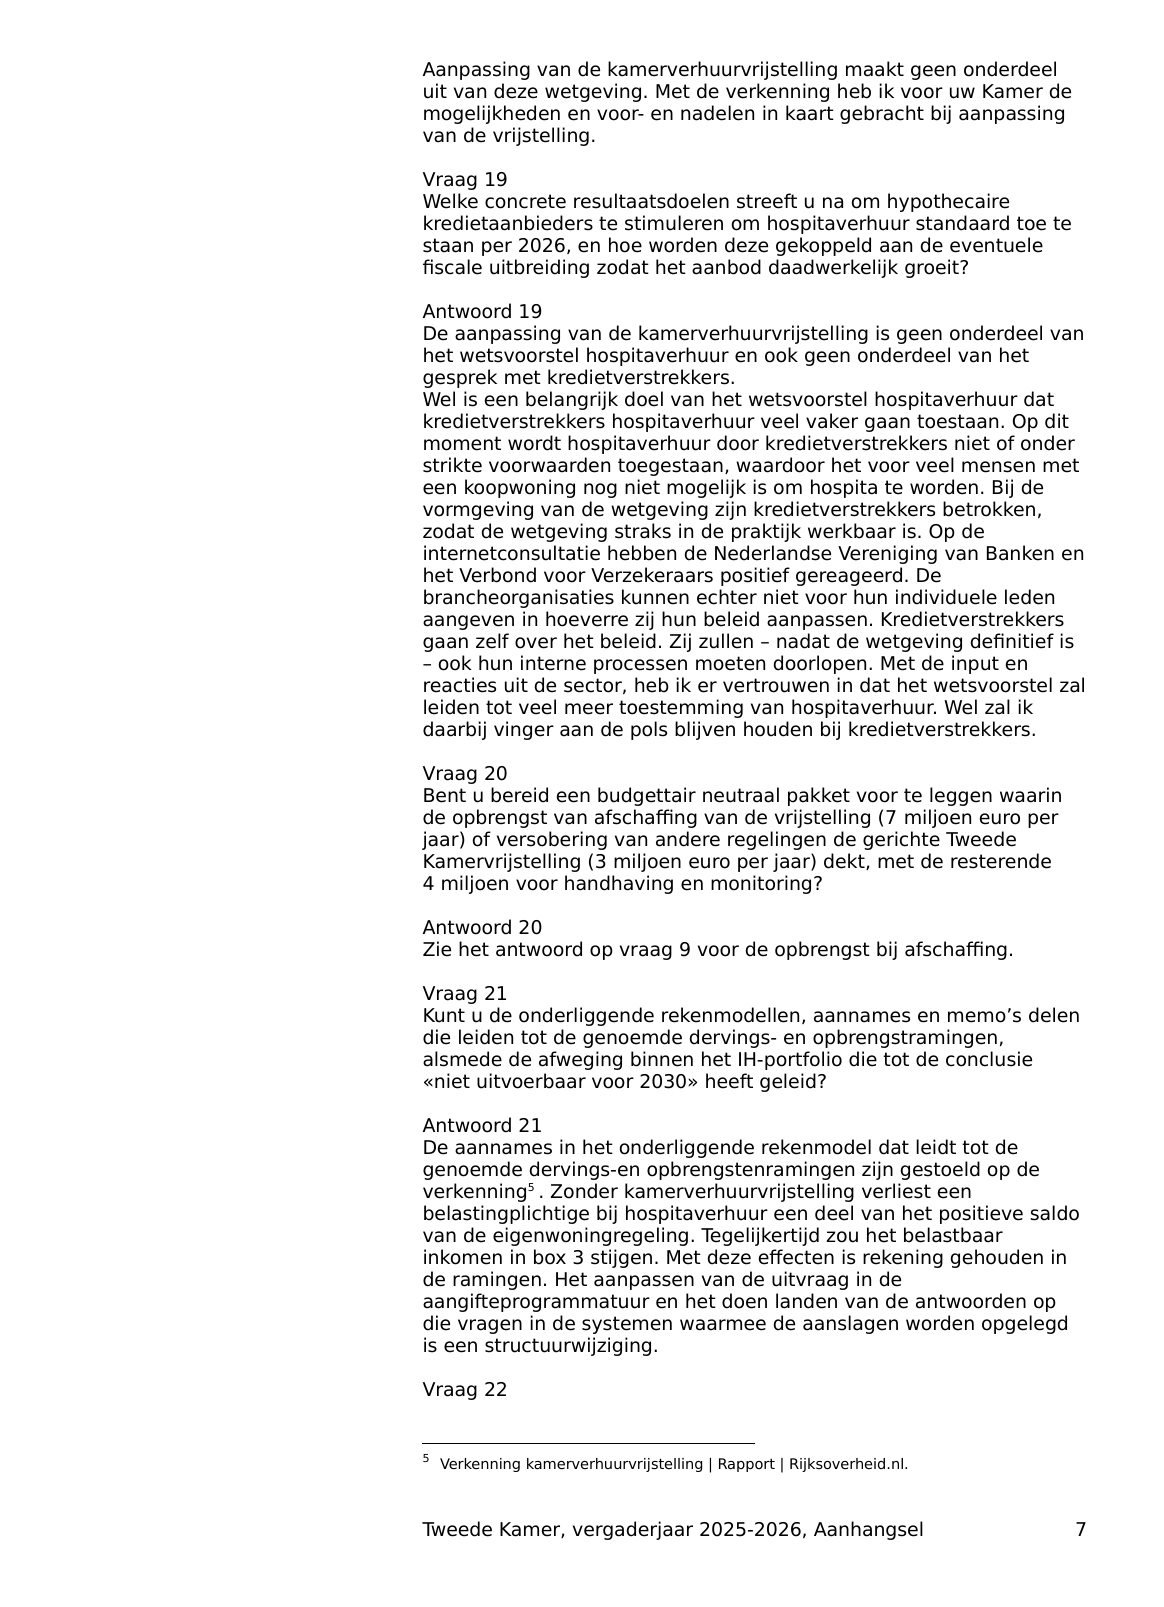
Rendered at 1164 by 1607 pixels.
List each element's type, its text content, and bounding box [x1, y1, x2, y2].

text Vraag 20 [422, 763, 1087, 785]
text Verkenning kamerverhuurvrijstelling | Rapport | Rijksoverheid.nl. [422, 1452, 1087, 1474]
text Vraag 21 [422, 983, 1087, 1005]
text Vraag 19 [422, 169, 1087, 191]
text Zie het antwoord op vraag 9 voor de opbrengst bij afschaffing. [422, 939, 1087, 961]
text Aanpassing van de kamerverhuurvrijstelling maakt geen onderdeel uit van deze wetgeving. Met de verkenning heb ik voor uw Kamer de mogelijkheden en voor- en nadelen in kaart gebracht bij aanpassing van de vrijstelling. [422, 59, 1087, 147]
text Kunt u de onderliggende rekenmodellen, aannames en memo’s delen die leiden tot de genoemde dervings- en opbrengstramingen, alsmede de afweging binnen het IH-portfolio die tot de conclusie «niet uitvoerbaar voor 2030» heeft geleid? [422, 1005, 1087, 1093]
text De aanpassing van de kamerverhuurvrijstelling is geen onderdeel van het wetsvoorstel hospitaverhuur en ook geen onderdeel van het gesprek met kredietverstrekkers. [422, 323, 1087, 389]
text Wel is een belangrijk doel van het wetsvoorstel hospitaverhuur dat kredietverstrekkers hospitaverhuur veel vaker gaan toestaan. Op dit moment wordt hospitaverhuur door kredietverstrekkers niet of onder strikte voorwaarden toegestaan, waardoor het voor veel mensen met een koopwoning nog niet mogelijk is om hospita te worden. Bij de vormgeving van de wetgeving zijn kredietverstrekkers betrokken, zodat de wetgeving straks in de praktijk werkbaar is. Op de internetconsultatie hebben de Nederlandse Vereniging van Banken en het Verbond voor Verzekeraars positief gereageerd. De brancheorganisaties kunnen echter niet voor hun individuele leden aangeven in hoeverre zij hun beleid aanpassen. Kredietverstrekkers gaan zelf over het beleid. Zij zullen – nadat de wetgeving definitief is – ook hun interne processen moeten doorlopen. Met de input en reacties uit de sector, heb ik er vertrouwen in dat het wetsvoorstel zal leiden tot veel meer toestemming van hospitaverhuur. Wel zal ik daarbij vinger aan de pols blijven houden bij kredietverstrekkers. [422, 389, 1087, 741]
text Bent u bereid een budgettair neutraal pakket voor te leggen waarin de opbrengst van afschaffing van de vrijstelling (7 miljoen euro per jaar) of versobering van andere regelingen de gerichte Tweede Kamervrijstelling (3 miljoen euro per jaar) dekt, met de resterende 4 miljoen voor handhaving en monitoring? [422, 785, 1087, 895]
text Vraag 22 [422, 1379, 1087, 1401]
text Antwoord 19 [422, 301, 1087, 323]
text Antwoord 20 [422, 917, 1087, 939]
text Antwoord 21 [422, 1115, 1087, 1137]
text De aannames in het onderliggende rekenmodel dat leidt tot de genoemde dervings-en opbrengstenramingen zijn gestoeld op de verkenning. Zonder kamerverhuurvrijstelling verliest een belastingplichtige bij hospitaverhuur een deel van het positieve saldo van de eigenwoningregeling. Tegelijkertijd zou het belastbaar inkomen in box 3 stijgen. Met deze effecten is rekening gehouden in de ramingen. Het aanpassen van de uitvraag in de aangifteprogrammatuur en het doen landen van de antwoorden op die vragen in de systemen waarmee de aanslagen worden opgelegd is een structuurwijziging. [422, 1137, 1087, 1357]
text Welke concrete resultaatsdoelen streeft u na om hypothecaire kredietaanbieders te stimuleren om hospitaverhuur standaard toe te staan per 2026, en hoe worden deze gekoppeld aan de eventuele fiscale uitbreiding zodat het aanbod daadwerkelijk groeit? [422, 191, 1087, 279]
